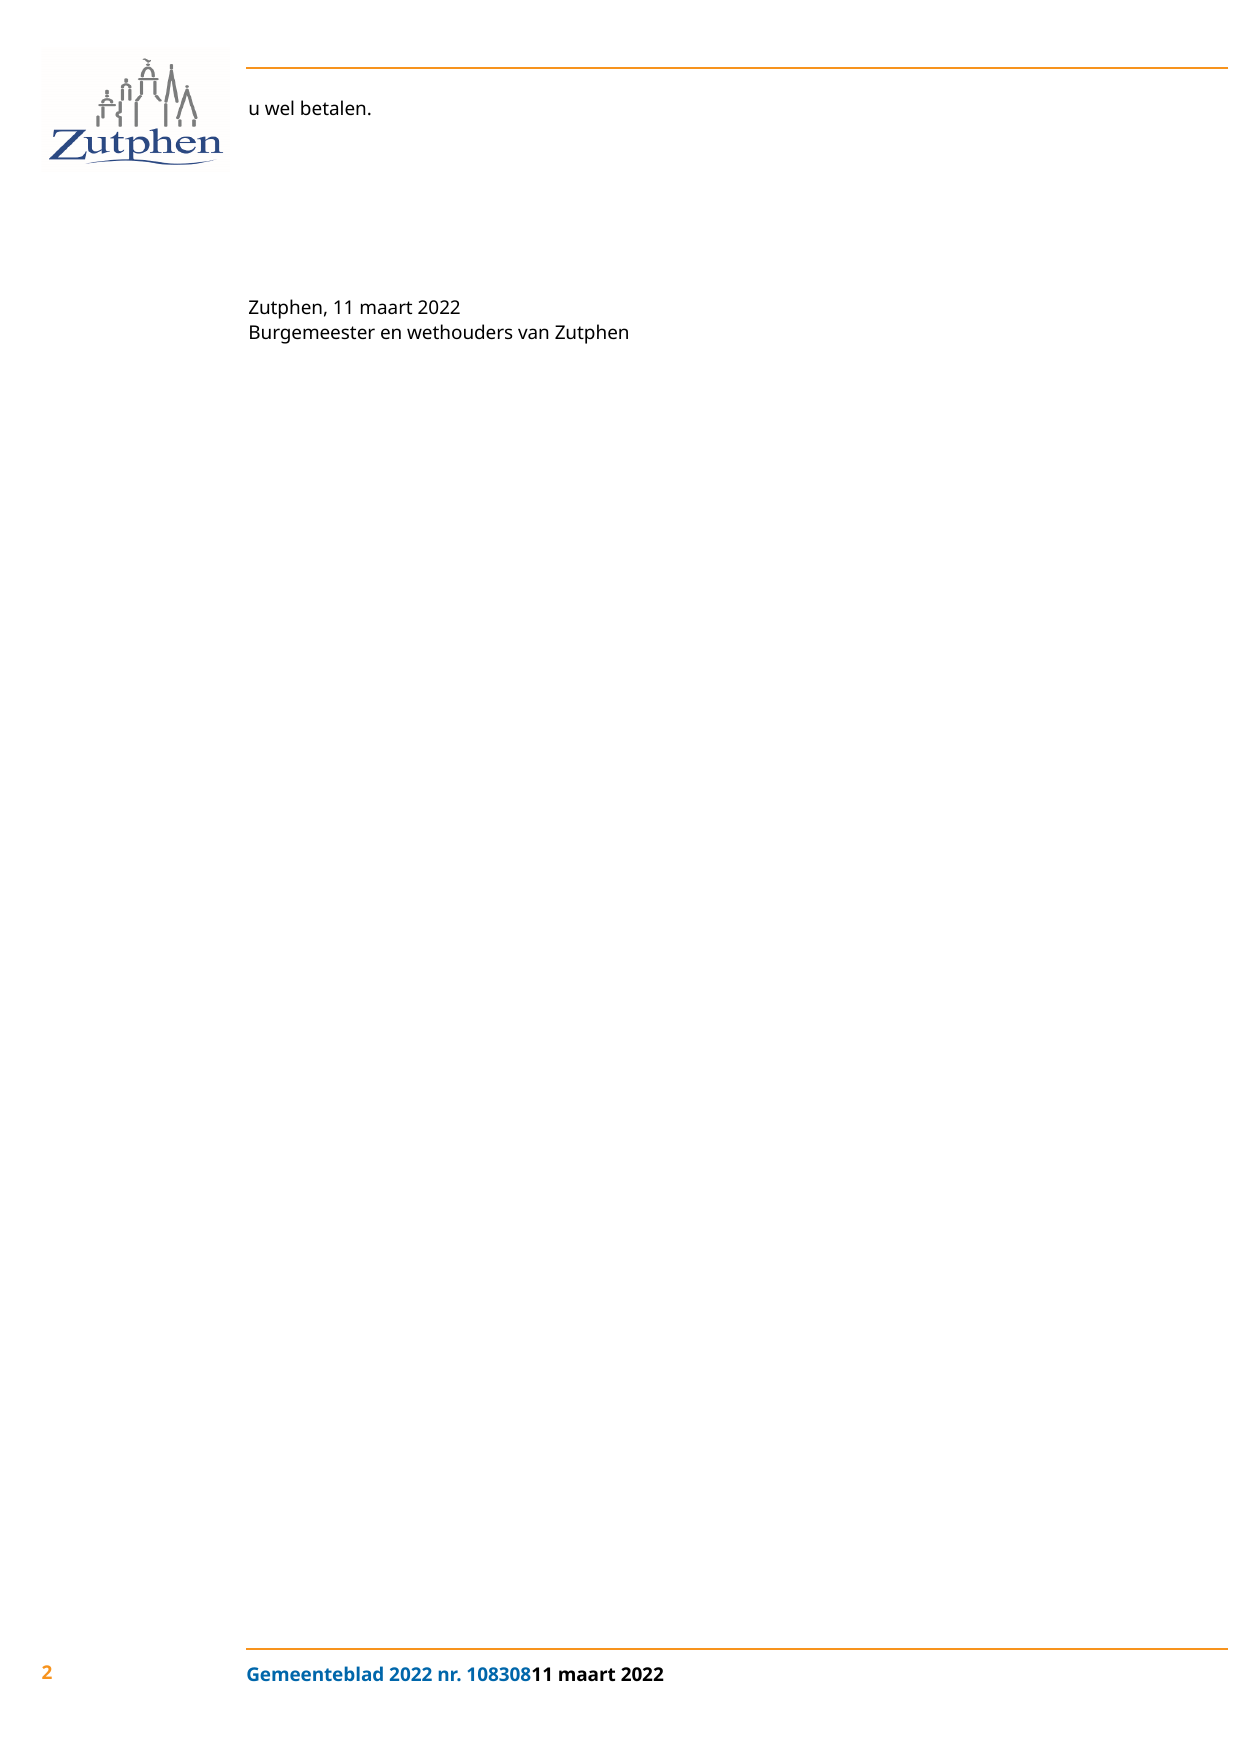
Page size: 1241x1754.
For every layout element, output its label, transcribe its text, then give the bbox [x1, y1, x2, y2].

picture [41, 47, 231, 172]
text Zutphen, 11 maart 2022 [248, 294, 1152, 319]
text u wel betalen. [248, 95, 1152, 121]
text Burgemeester en wethouders van Zutphen [248, 319, 1152, 345]
